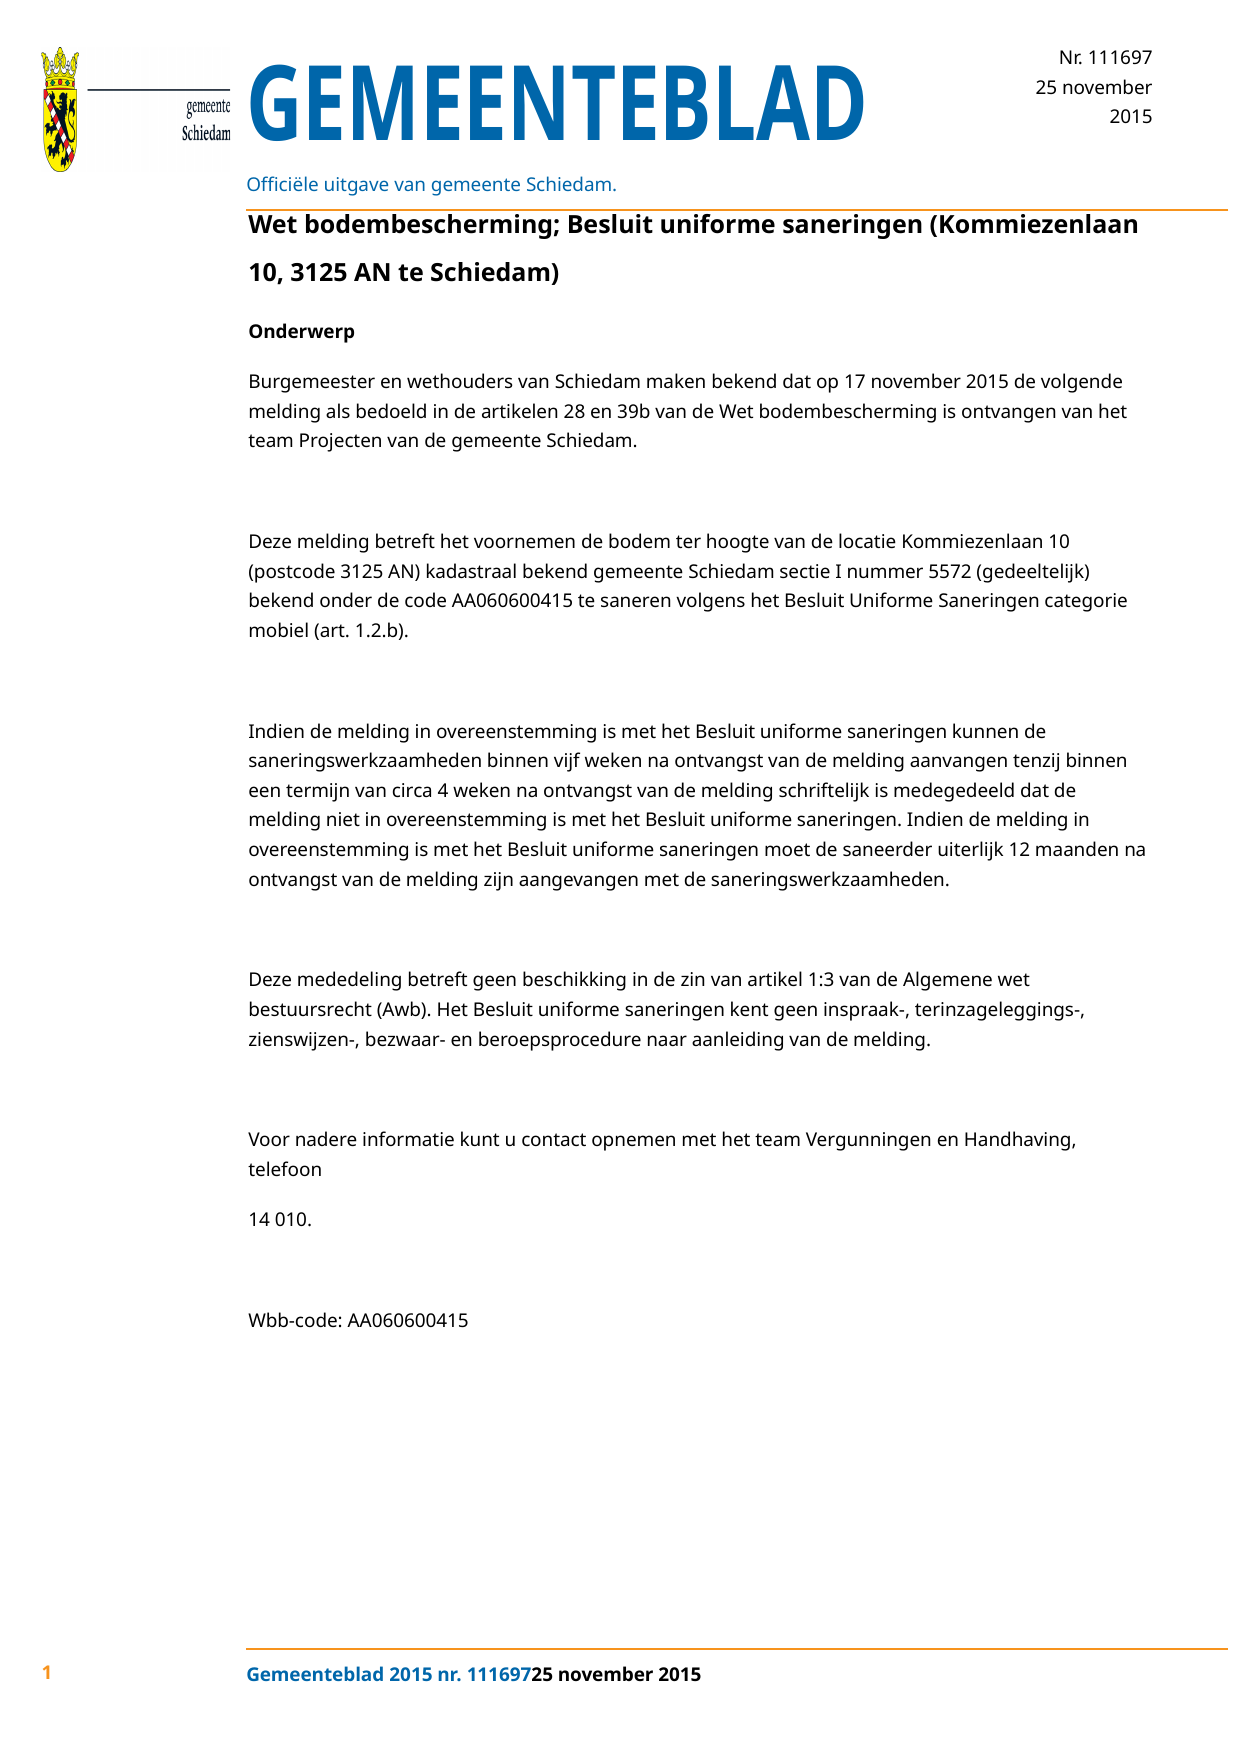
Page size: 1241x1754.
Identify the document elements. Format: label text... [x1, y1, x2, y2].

picture [41, 47, 231, 172]
text 14 010. [248, 1207, 1152, 1232]
text Onderwerp [248, 318, 1152, 344]
text Deze mededeling betreft geen beschikking in de zin van artikel 1:3 van de Algemene wet bestuursrecht (Awb). Het Besluit uniforme saneringen kent geen inspraak-, terinzageleggings-, zienswijzen-, bezwaar- en beroepsprocedure naar aanleiding van de melding. [248, 967, 1152, 1052]
text Burgemeester en wethouders van Schiedam maken bekend dat op 17 november 2015 de volgende melding als bedoeld in de artikelen 28 en 39b van de Wet bodembescherming is ontvangen van het team Projecten van de gemeente Schiedam. [248, 368, 1152, 453]
text Voor nadere informatie kunt u contact opnemen met het team Vergunningen en Handhaving, telefoon [248, 1127, 1152, 1182]
text Wbb-code: AA060600415 [248, 1307, 1152, 1333]
text Deze melding betreft het voornemen de bodem ter hoogte van de locatie Kommiezenlaan 10 (postcode 3125 AN) kadastraal bekend gemeente Schiedam sectie I nummer 5572 (gedeeltelijk) bekend onder de code AA060600415 te saneren volgens het Besluit Uniforme Saneringen categorie mobiel (art. 1.2.b). [248, 528, 1152, 643]
text Indien de melding in overeenstemming is met het Besluit uniforme saneringen kunnen de saneringswerkzaamheden binnen vijf weken na ontvangst van de melding aanvangen tenzij binnen een termijn van circa 4 weken na ontvangst van de melding schriftelijk is medegedeeld dat de melding niet in overeenstemming is met het Besluit uniforme saneringen. Indien de melding in overeenstemming is met het Besluit uniforme saneringen moet de saneerder uiterlijk 12 maanden na ontvangst van de melding zijn aangevangen met de saneringswerkzaamheden. [248, 718, 1152, 892]
text Wet bodembescherming; Besluit uniforme saneringen (Kommiezenlaan 10, 3125 AN te Schiedam) [248, 211, 1152, 288]
